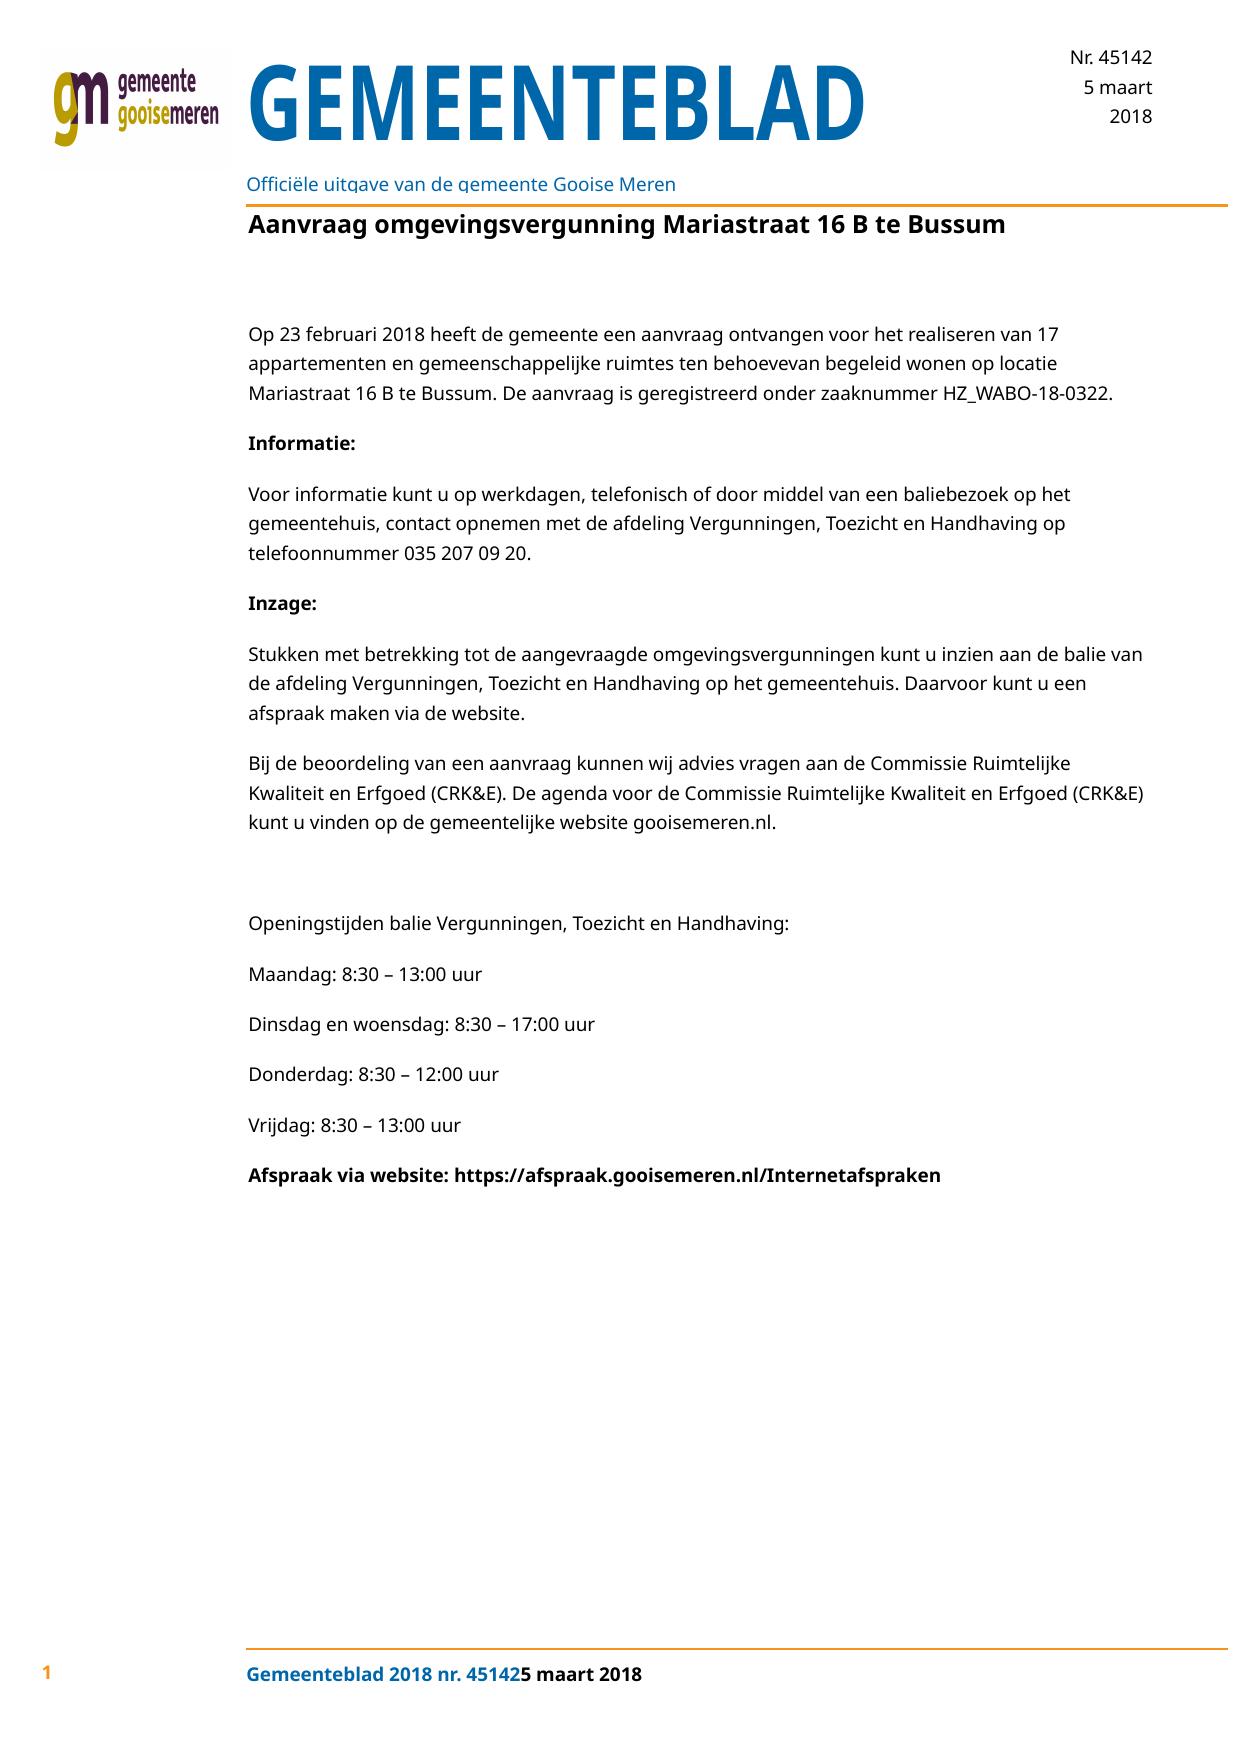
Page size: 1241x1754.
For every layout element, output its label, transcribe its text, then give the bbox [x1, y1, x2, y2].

text Vrijdag: 8:30 – 13:00 uur [248, 1112, 1152, 1138]
text Maandag: 8:30 – 13:00 uur [248, 961, 1152, 986]
picture [41, 47, 231, 172]
text Voor informatie kunt u op werkdagen, telefonisch of door middel van een baliebezoek op het gemeentehuis, contact opnemen met de afdeling Vergunningen, Toezicht en Handhaving op telefoonnummer 035 207 09 20. [248, 481, 1152, 566]
text Informatie: [248, 430, 1152, 456]
text Afspraak via website: https://afspraak.gooisemeren.nl/Internetafspraken [248, 1162, 1152, 1188]
text Aanvraag omgevingsvergunning Mariastraat 16 B te Bussum [248, 207, 1152, 241]
text Op 23 februari 2018 heeft de gemeente een aanvraag ontvangen voor het realiseren van 17 appartementen en gemeenschappelijke ruimtes ten behoevevan begeleid wonen op locatie Mariastraat 16 B te Bussum. De aanvraag is geregistreerd onder zaaknummer HZ_WABO-18-0322. [248, 321, 1152, 406]
text Donderdag: 8:30 – 12:00 uur [248, 1062, 1152, 1087]
text Stukken met betrekking tot de aangevraagde omgevingsvergunningen kunt u inzien aan de balie van de afdeling Vergunningen, Toezicht en Handhaving op het gemeentehuis. Daarvoor kunt u een afspraak maken via de website. [248, 641, 1152, 726]
text Bij de beoordeling van een aanvraag kunnen wij advies vragen aan de Commissie Ruimtelijke Kwaliteit en Erfgoed (CRK&E). De agenda voor de Commissie Ruimtelijke Kwaliteit en Erfgoed (CRK&E) kunt u vinden op de gemeentelijke website gooisemeren.nl. [248, 750, 1152, 835]
text Inzage: [248, 590, 1152, 616]
text Dinsdag en woensdag: 8:30 – 17:00 uur [248, 1011, 1152, 1037]
text Openingstijden balie Vergunningen, Toezicht en Handhaving: [248, 910, 1152, 936]
